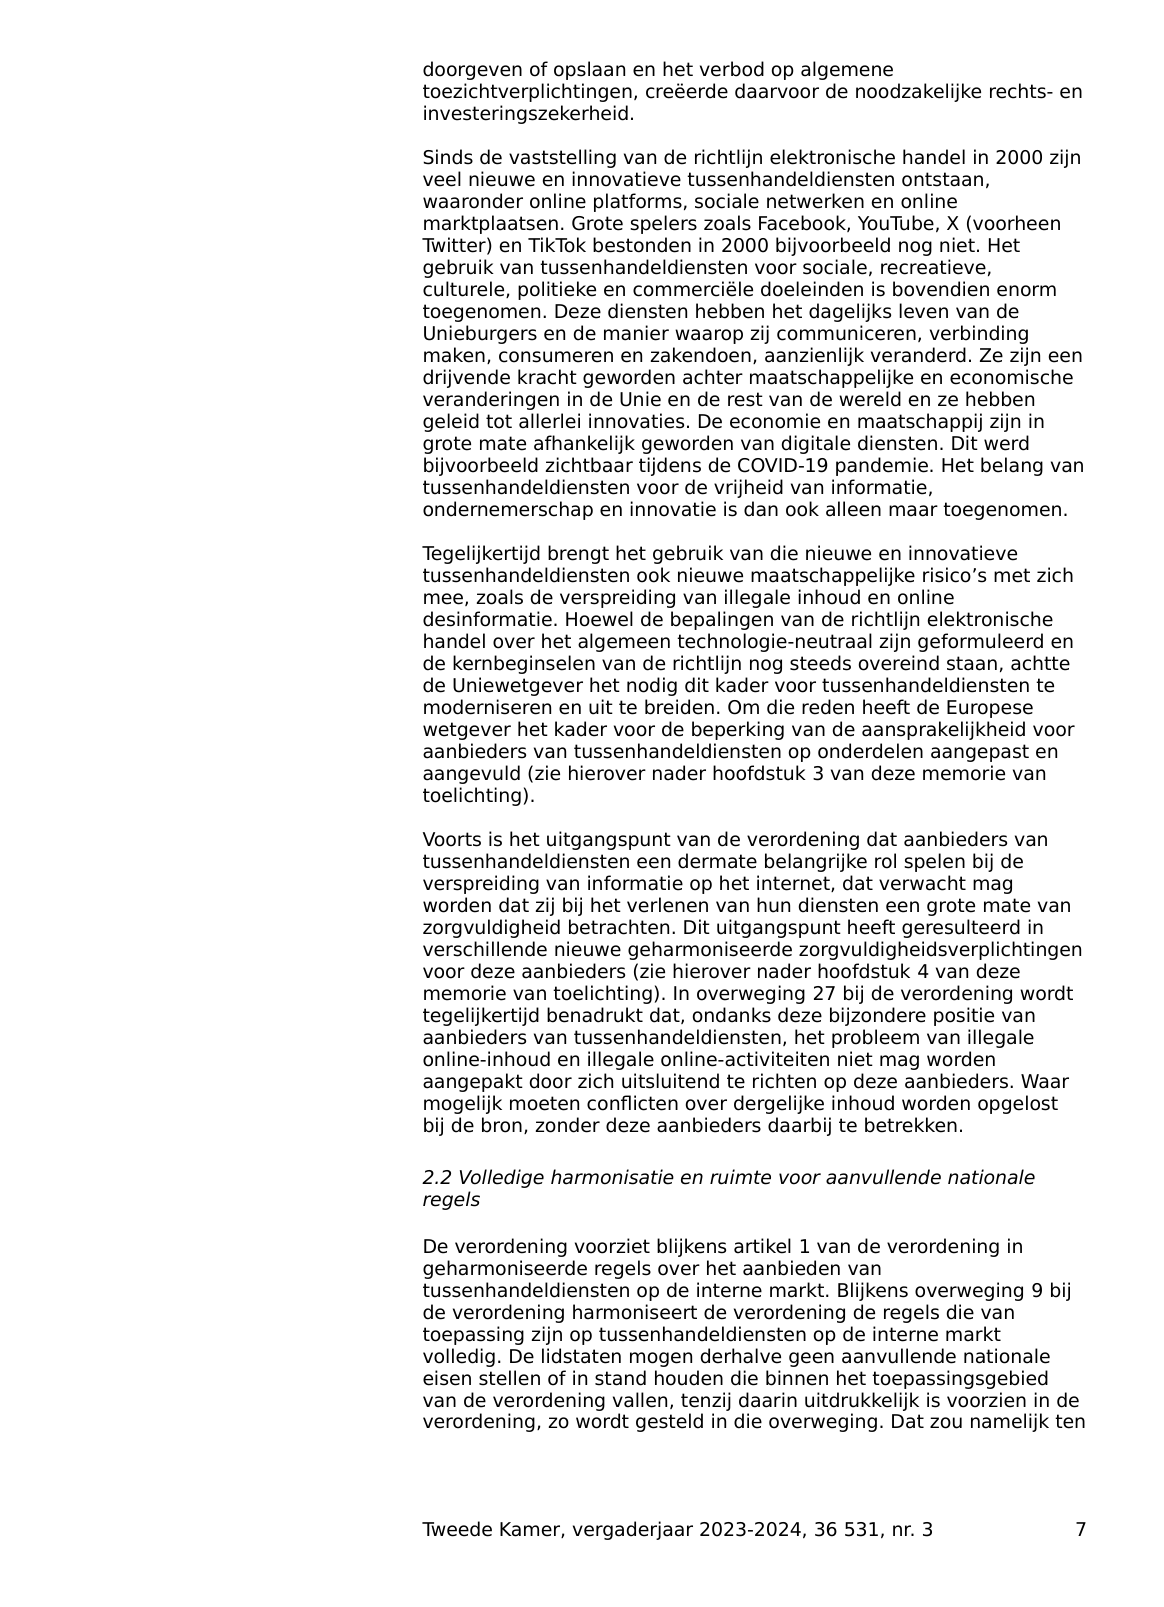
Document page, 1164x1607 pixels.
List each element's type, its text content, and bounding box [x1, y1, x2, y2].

text Sinds de vaststelling van de richtlijn elektronische handel in 2000 zijn veel nieuwe en innovatieve tussenhandeldiensten ontstaan, waaronder online platforms, sociale netwerken en online marktplaatsen. Grote spelers zoals Facebook, YouTube, X (voorheen Twitter) en TikTok bestonden in 2000 bijvoorbeeld nog niet. Het gebruik van tussenhandeldiensten voor sociale, recreatieve, culturele, politieke en commerciële doeleinden is bovendien enorm toegenomen. Deze diensten hebben het dagelijks leven van de Unieburgers en de manier waarop zij communiceren, verbinding maken, consumeren en zakendoen, aanzienlijk veranderd. Ze zijn een drijvende kracht geworden achter maatschappelijke en economische veranderingen in de Unie en de rest van de wereld en ze hebben geleid tot allerlei innovaties. De economie en maatschappij zijn in grote mate afhankelijk geworden van digitale diensten. Dit werd bijvoorbeeld zichtbaar tijdens de COVID-19 pandemie. Het belang van tussenhandeldiensten voor de vrijheid van informatie, ondernemerschap en innovatie is dan ook alleen maar toegenomen. [422, 147, 1087, 521]
text doorgeven of opslaan en het verbod op algemene toezichtverplichtingen, creëerde daarvoor de noodzakelijke rechts- en investeringszekerheid. [422, 59, 1087, 125]
text Voorts is het uitgangspunt van de verordening dat aanbieders van tussenhandeldiensten een dermate belangrijke rol spelen bij de verspreiding van informatie op het internet, dat verwacht mag worden dat zij bij het verlenen van hun diensten een grote mate van zorgvuldigheid betrachten. Dit uitgangspunt heeft geresulteerd in verschillende nieuwe geharmoniseerde zorgvuldigheidsverplichtingen voor deze aanbieders (zie hierover nader hoofdstuk 4 van deze memorie van toelichting). In overweging 27 bij de verordening wordt tegelijkertijd benadrukt dat, ondanks deze bijzondere positie van aanbieders van tussenhandeldiensten, het probleem van illegale online-inhoud en illegale online-activiteiten niet mag worden aangepakt door zich uitsluitend te richten op deze aanbieders. Waar mogelijk moeten conflicten over dergelijke inhoud worden opgelost bij de bron, zonder deze aanbieders daarbij te betrekken. [422, 829, 1087, 1137]
text Tegelijkertijd brengt het gebruik van die nieuwe en innovatieve tussenhandeldiensten ook nieuwe maatschappelijke risico’s met zich mee, zoals de verspreiding van illegale inhoud en online desinformatie. Hoewel de bepalingen van de richtlijn elektronische handel over het algemeen technologie-neutraal zijn geformuleerd en de kernbeginselen van de richtlijn nog steeds overeind staan, achtte de Uniewetgever het nodig dit kader voor tussenhandeldiensten te moderniseren en uit te breiden. Om die reden heeft de Europese wetgever het kader voor de beperking van de aansprakelijkheid voor aanbieders van tussenhandeldiensten op onderdelen aangepast en aangevuld (zie hierover nader hoofdstuk 3 van deze memorie van toelichting). [422, 543, 1087, 807]
subtitle 2.2 Volledige harmonisatie en ruimte voor aanvullende nationale regels [422, 1167, 1087, 1211]
text De verordening voorziet blijkens artikel 1 van de verordening in geharmoniseerde regels over het aanbieden van tussenhandeldiensten op de interne markt. Blijkens overweging 9 bij de verordening harmoniseert de verordening de regels die van toepassing zijn op tussenhandeldiensten op de interne markt volledig. De lidstaten mogen derhalve geen aanvullende nationale eisen stellen of in stand houden die binnen het toepassingsgebied van de verordening vallen, tenzij daarin uitdrukkelijk is voorzien in de verordening, zo wordt gesteld in die overweging. Dat zou namelijk ten [422, 1236, 1087, 1433]
